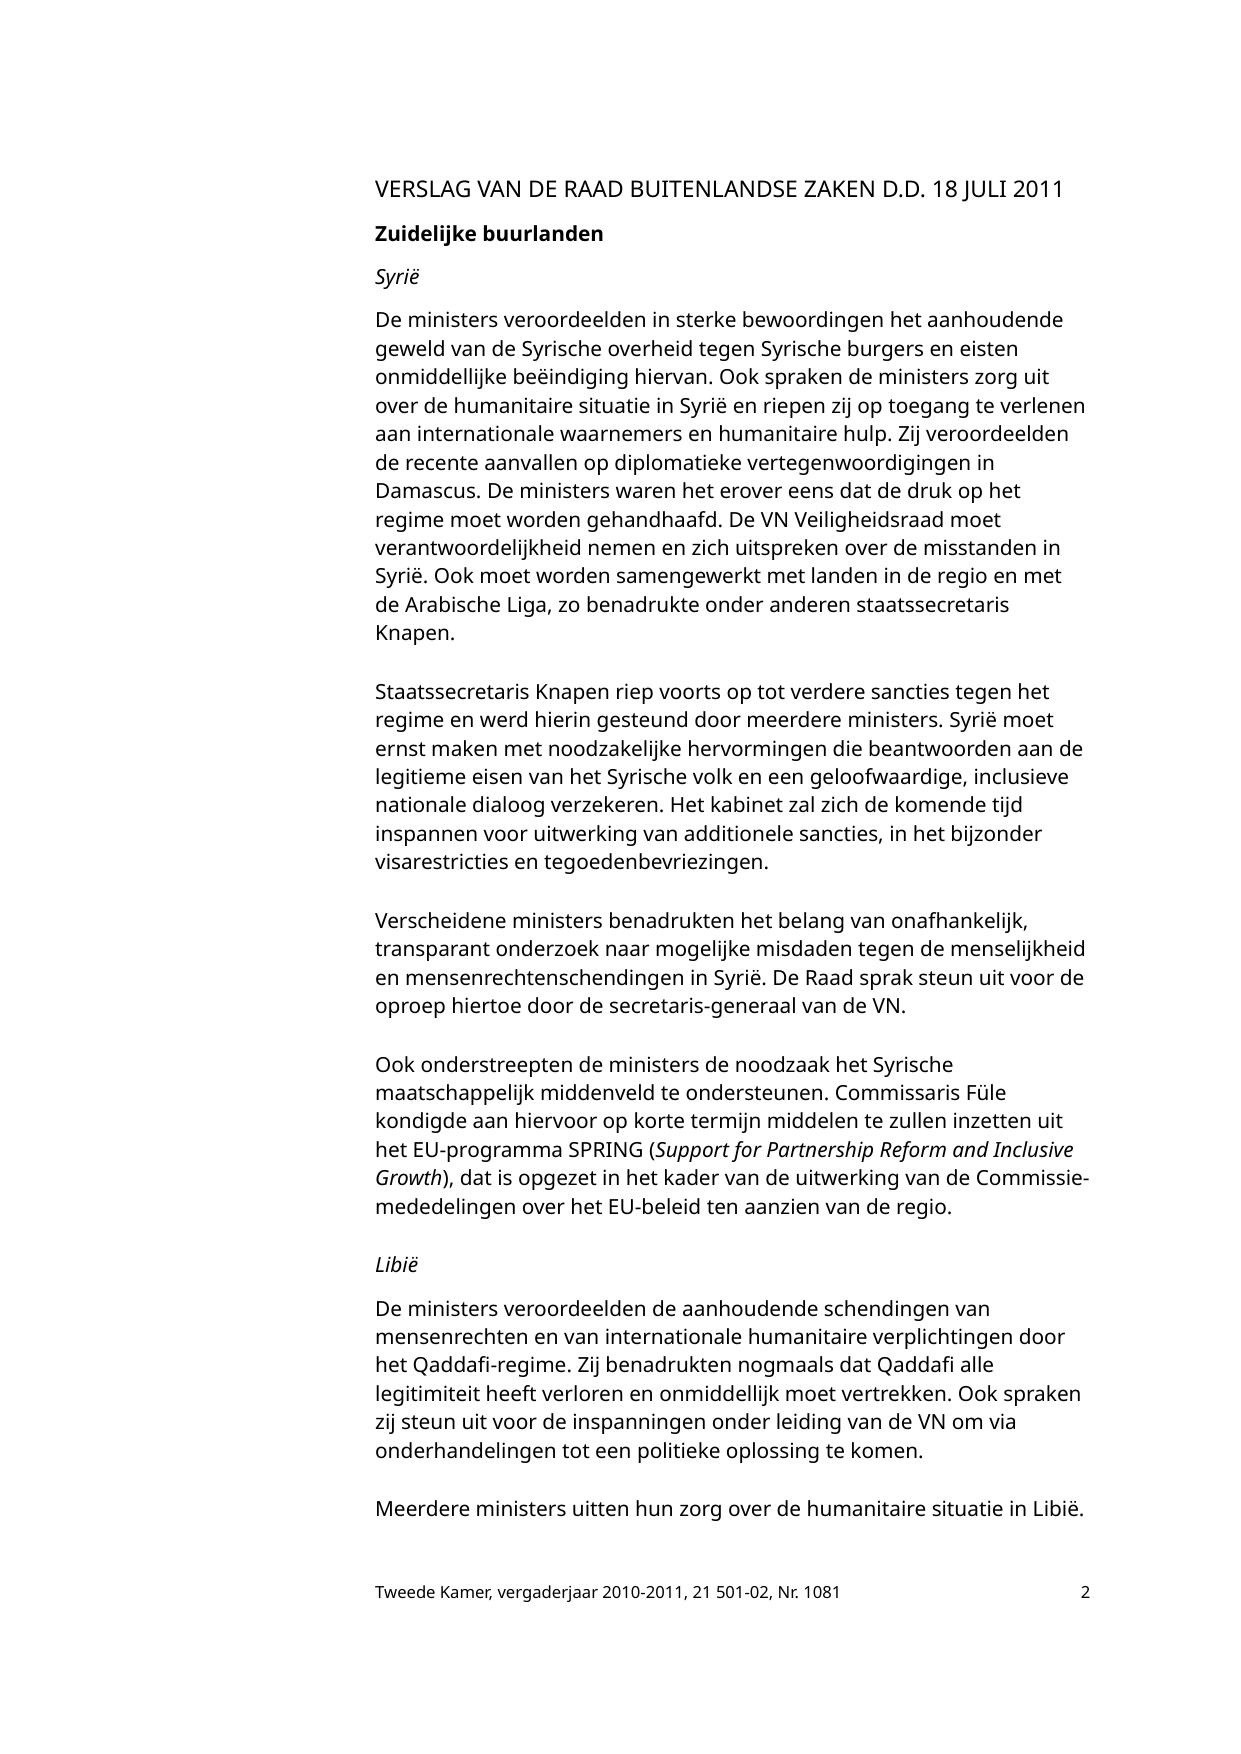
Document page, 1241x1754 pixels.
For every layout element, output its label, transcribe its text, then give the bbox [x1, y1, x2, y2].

text Staatssecretaris Knapen riep voorts op tot verdere sancties tegen het regime en werd hierin gesteund door meerdere ministers. Syrië moet ernst maken met noodzakelijke hervormingen die beantwoorden aan de legitieme eisen van het Syrische volk en een geloofwaardige, inclusieve nationale dialoog verzekeren. Het kabinet zal zich de komende tijd inspannen voor uitwerking van additionele sancties, in het bijzonder visarestricties en tegoedenbevriezingen. [375, 677, 1090, 876]
text Meerdere ministers uitten hun zorg over de humanitaire situatie in Libië. [375, 1494, 1090, 1523]
text Syrië [375, 262, 1090, 291]
text Ook onderstreepten de ministers de noodzaak het Syrische maatschappelijk middenveld te ondersteunen. Commissaris Füle kondigde aan hiervoor op korte termijn middelen te zullen inzetten uit het EU-programma SPRING (Support for Partnership Reform and Inclusive Growth), dat is opgezet in het kader van de uitwerking van de Commissie-mededelingen over het EU-beleid ten aanzien van de regio. [375, 1050, 1090, 1220]
text Verscheidene ministers benadrukten het belang van onafhankelijk, transparant onderzoek naar mogelijke misdaden tegen de menselijkheid en mensenrechtenschendingen in Syrië. De Raad sprak steun uit voor de oproep hiertoe door de secretaris-generaal van de VN. [375, 906, 1090, 1020]
text Zuidelijke buurlanden [375, 219, 1090, 247]
text De ministers veroordeelden de aanhoudende schendingen van mensenrechten en van internationale humanitaire verplichtingen door het Qaddafi-regime. Zij benadrukten nogmaals dat Qaddafi alle legitimiteit heeft verloren en onmiddellijk moet vertrekken. Ook spraken zij steun uit voor de inspanningen onder leiding van de VN om via onderhandelingen tot een politieke oplossing te komen. [375, 1294, 1090, 1464]
text Libië [375, 1250, 1090, 1279]
text De ministers veroordeelden in sterke bewoordingen het aanhoudende geweld van de Syrische overheid tegen Syrische burgers en eisten onmiddellijke beëindiging hiervan. Ook spraken de ministers zorg uit over de humanitaire situatie in Syrië en riepen zij op toegang te verlenen aan internationale waarnemers en humanitaire hulp. Zij veroordeelden de recente aanvallen op diplomatieke vertegenwoordigingen in Damascus. De ministers waren het erover eens dat de druk op het regime moet worden gehandhaafd. De VN Veiligheidsraad moet verantwoordelijkheid nemen en zich uitspreken over de misstanden in Syrië. Ook moet worden samengewerkt met landen in de regio en met de Arabische Liga, zo benadrukte onder anderen staatssecretaris Knapen. [375, 306, 1090, 647]
subtitle VERSLAG VAN DE RAAD BUITENLANDSE ZAKEN D.D. 18 JULI 2011 [375, 172, 1090, 204]
